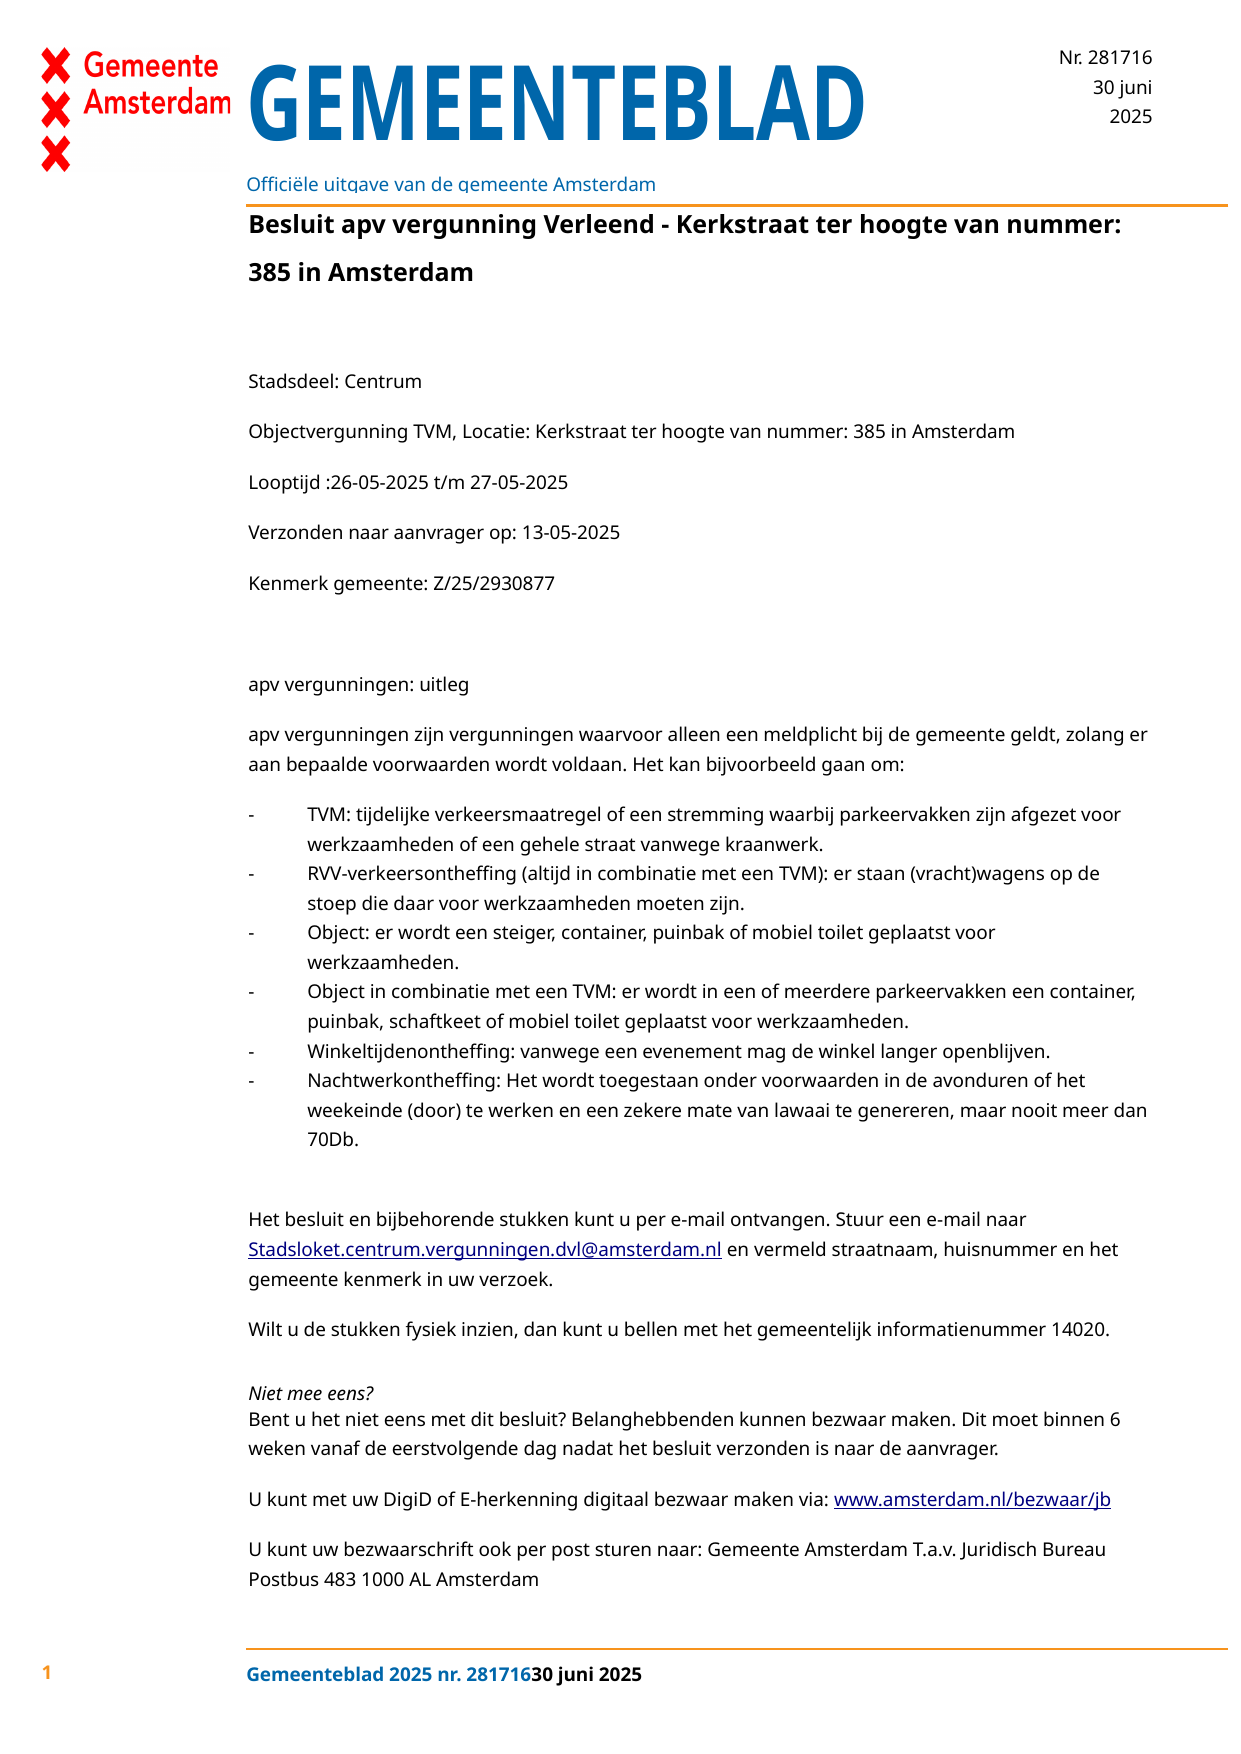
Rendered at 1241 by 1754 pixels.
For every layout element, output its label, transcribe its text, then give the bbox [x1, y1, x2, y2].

text U kunt met uw DigiD of E-herkenning digitaal bezwaar maken via: www.amsterdam.nl/bezwaar/jb [248, 1486, 1152, 1512]
text Het besluit en bijbehorende stukken kunt u per e-mail ontvangen. Stuur een e-mail naar Stadsloket.centrum.vergunningen.dvl@amsterdam.nl en vermeld straatnaam, huisnummer en het gemeente kenmerk in uw verzoek. [248, 1207, 1152, 1292]
list Nachtwerkontheffing: Het wordt toegestaan onder voorwaarden in de avonduren of het weekeinde (door) te werken en een zekere mate van lawaai te genereren, maar nooit meer dan 70Db. [248, 1067, 1152, 1152]
text Besluit apv vergunning Verleend - Kerkstraat ter hoogte van nummer: 385 in Amsterdam [248, 207, 1152, 288]
list RVV-verkeersontheffing (altijd in combinatie met een TVM): er staan (vracht)wagens op de stoep die daar voor werkzaamheden moeten zijn. [248, 860, 1152, 916]
text Stadsdeel: Centrum [248, 368, 1152, 394]
text Niet mee eens? [248, 1380, 1152, 1406]
text apv vergunningen: uitleg [248, 671, 1152, 697]
picture [41, 47, 231, 172]
list Winkeltijdenontheffing: vanwege een evenement mag de winkel langer openblijven. [248, 1038, 1152, 1064]
text Bent u het niet eens met dit besluit? Belanghebbenden kunnen bezwaar maken. Dit moet binnen 6 weken vanaf de eerstvolgende dag nadat het besluit verzonden is naar de aanvrager. [248, 1406, 1152, 1461]
list TVM: tijdelijke verkeersmaatregel of een stremming waarbij parkeervakken zijn afgezet voor werkzaamheden of een gehele straat vanwege kraanwerk. [248, 801, 1152, 857]
text Objectvergunning TVM, Locatie: Kerkstraat ter hoogte van nummer: 385 in Amsterdam [248, 419, 1152, 444]
text Kenmerk gemeente: Z/25/2930877 [248, 570, 1152, 596]
list Object: er wordt een steiger, container, puinbak of mobiel toilet geplaatst voor werkzaamheden. [248, 919, 1152, 975]
text Wilt u de stukken fysiek inzien, dan kunt u bellen met het gemeentelijk informatienummer 14020. [248, 1316, 1152, 1342]
text U kunt uw bezwaarschrift ook per post sturen naar: Gemeente Amsterdam T.a.v. Juridisch Bureau Postbus 483 1000 AL Amsterdam [248, 1536, 1152, 1592]
text Verzonden naar aanvrager op: 13-05-2025 [248, 519, 1152, 545]
text Looptijd :26-05-2025 t/m 27-05-2025 [248, 469, 1152, 495]
list Object in combinatie met een TVM: er wordt in een of meerdere parkeervakken een container, puinbak, schaftkeet of mobiel toilet geplaatst voor werkzaamheden. [248, 979, 1152, 1034]
text apv vergunningen zijn vergunningen waarvoor alleen een meldplicht bij de gemeente geldt, zolang er aan bepaalde voorwaarden wordt voldaan. Het kan bijvoorbeeld gaan om: [248, 721, 1152, 777]
